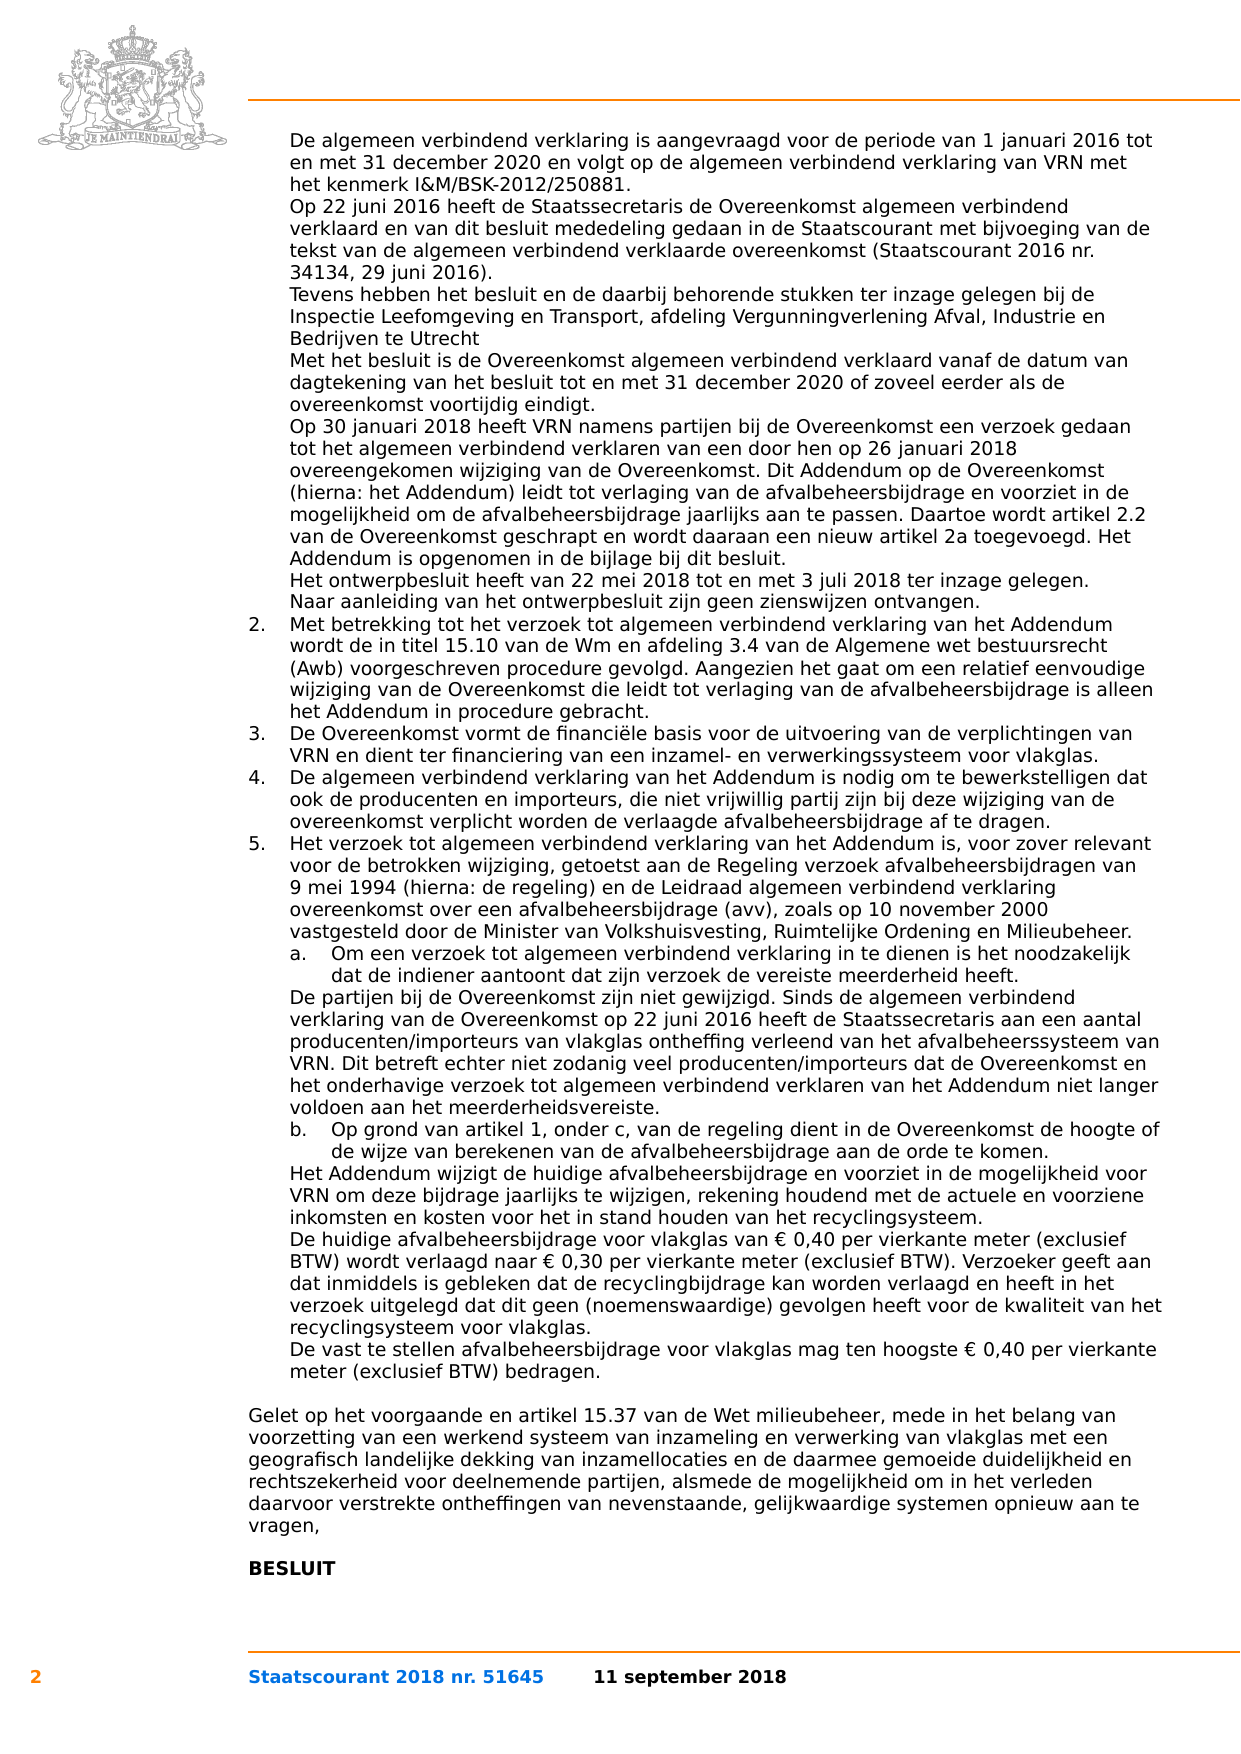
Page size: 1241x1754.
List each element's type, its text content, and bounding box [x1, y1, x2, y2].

text BESLUIT [248, 1558, 1163, 1580]
text Gelet op het voorgaande en artikel 15.37 van de Wet milieubeheer, mede in het belang van voorzetting van een werkend systeem van inzameling en verwerking van vlakglas met een geografisch landelijke dekking van inzamellocaties en de daarmee gemoeide duidelijkheid en rechtszekerheid voor deelnemende partijen, alsmede de mogelijkheid om in het verleden daarvoor verstrekte ontheffingen van nevenstaande, gelijkwaardige systemen opnieuw aan te vragen, [248, 1404, 1163, 1536]
text Op 22 juni 2016 heeft de Staatssecretaris de Overeenkomst algemeen verbindend verklaard en van dit besluit mededeling gedaan in de Staatscourant met bijvoeging van de tekst van de algemeen verbindend verklaarde overeenkomst (Staatscourant 2016 nr. 34134, 29 juni 2016). [289, 196, 1163, 284]
text De vast te stellen afvalbeheersbijdrage voor vlakglas mag ten hoogste € 0,40 per vierkante meter (exclusief BTW) bedragen. [289, 1339, 1163, 1383]
text De huidige afvalbeheersbijdrage voor vlakglas van € 0,40 per vierkante meter (exclusief BTW) wordt verlaagd naar € 0,30 per vierkante meter (exclusief BTW). Verzoeker geeft aan dat inmiddels is gebleken dat de recyclingbijdrage kan worden verlaagd en heeft in het verzoek uitgelegd dat dit geen (noemenswaardige) gevolgen heeft voor de kwaliteit van het recyclingsysteem voor vlakglas. [289, 1229, 1163, 1339]
picture [38, 25, 227, 150]
text De partijen bij de Overeenkomst zijn niet gewijzigd. Sinds de algemeen verbindend verklaring van de Overeenkomst op 22 juni 2016 heeft de Staatssecretaris aan een aantal producenten/importeurs van vlakglas ontheffing verleend van het afvalbeheerssysteem van VRN. Dit betreft echter niet zodanig veel producenten/importeurs dat de Overeenkomst en het onderhavige verzoek tot algemeen verbindend verklaren van het Addendum niet langer voldoen aan het meerderheidsvereiste. [289, 987, 1163, 1119]
text 2. Met betrekking tot het verzoek tot algemeen verbindend verklaring van het Addendum wordt de in titel 15.10 van de Wm en afdeling 3.4 van de Algemene wet bestuursrecht (Awb) voorgeschreven procedure gevolgd. Aangezien het gaat om een relatief eenvoudige wijziging van de Overeenkomst die leidt tot verlaging van de afvalbeheersbijdrage is alleen het Addendum in procedure gebracht. [248, 613, 1163, 723]
text a. Om een verzoek tot algemeen verbindend verklaring in te dienen is het noodzakelijk dat de indiener aantoont dat zijn verzoek de vereiste meerderheid heeft. [289, 943, 1163, 987]
text Het Addendum wijzigt de huidige afvalbeheersbijdrage en voorziet in de mogelijkheid voor VRN om deze bijdrage jaarlijks te wijzigen, rekening houdend met de actuele en voorziene inkomsten en kosten voor het in stand houden van het recyclingsysteem. [289, 1163, 1163, 1229]
text Op 30 januari 2018 heeft VRN namens partijen bij de Overeenkomst een verzoek gedaan tot het algemeen verbindend verklaren van een door hen op 26 januari 2018 overeengekomen wijziging van de Overeenkomst. Dit Addendum op de Overeenkomst (hierna: het Addendum) leidt tot verlaging van de afvalbeheersbijdrage en voorziet in de mogelijkheid om de afvalbeheersbijdrage jaarlijks aan te passen. Daartoe wordt artikel 2.2 van de Overeenkomst geschrapt en wordt daaraan een nieuw artikel 2a toegevoegd. Het Addendum is opgenomen in de bijlage bij dit besluit. [289, 416, 1163, 569]
text b. Op grond van artikel 1, onder c, van de regeling dient in de Overeenkomst de hoogte of de wijze van berekenen van de afvalbeheersbijdrage aan de orde te komen. [289, 1119, 1163, 1163]
text De algemeen verbindend verklaring is aangevraagd voor de periode van 1 januari 2016 tot en met 31 december 2020 en volgt op de algemeen verbindend verklaring van VRN met het kenmerk I&M/BSK-2012/250881. [289, 130, 1163, 196]
text 3. De Overeenkomst vormt de financiële basis voor de uitvoering van de verplichtingen van VRN en dient ter financiering van een inzamel- en verwerkingssysteem voor vlakglas. [248, 723, 1163, 767]
text Het ontwerpbesluit heeft van 22 mei 2018 tot en met 3 juli 2018 ter inzage gelegen. [289, 569, 1163, 591]
text 5. Het verzoek tot algemeen verbindend verklaring van het Addendum is, voor zover relevant voor de betrokken wijziging, getoetst aan de Regeling verzoek afvalbeheersbijdragen van 9 mei 1994 (hierna: de regeling) en de Leidraad algemeen verbindend verklaring overeenkomst over een afvalbeheersbijdrage (avv), zoals op 10 november 2000 vastgesteld door de Minister van Volkshuisvesting, Ruimtelijke Ordening en Milieubeheer. [248, 833, 1163, 943]
text Met het besluit is de Overeenkomst algemeen verbindend verklaard vanaf de datum van dagtekening van het besluit tot en met 31 december 2020 of zoveel eerder als de overeenkomst voortijdig eindigt. [289, 350, 1163, 416]
text Tevens hebben het besluit en de daarbij behorende stukken ter inzage gelegen bij de Inspectie Leefomgeving en Transport, afdeling Vergunningverlening Afval, Industrie en Bedrijven te Utrecht [289, 284, 1163, 350]
text 4. De algemeen verbindend verklaring van het Addendum is nodig om te bewerkstelligen dat ook de producenten en importeurs, die niet vrijwillig partij zijn bij deze wijziging van de overeenkomst verplicht worden de verlaagde afvalbeheersbijdrage af te dragen. [248, 767, 1163, 833]
text Naar aanleiding van het ontwerpbesluit zijn geen zienswijzen ontvangen. [289, 591, 1163, 613]
